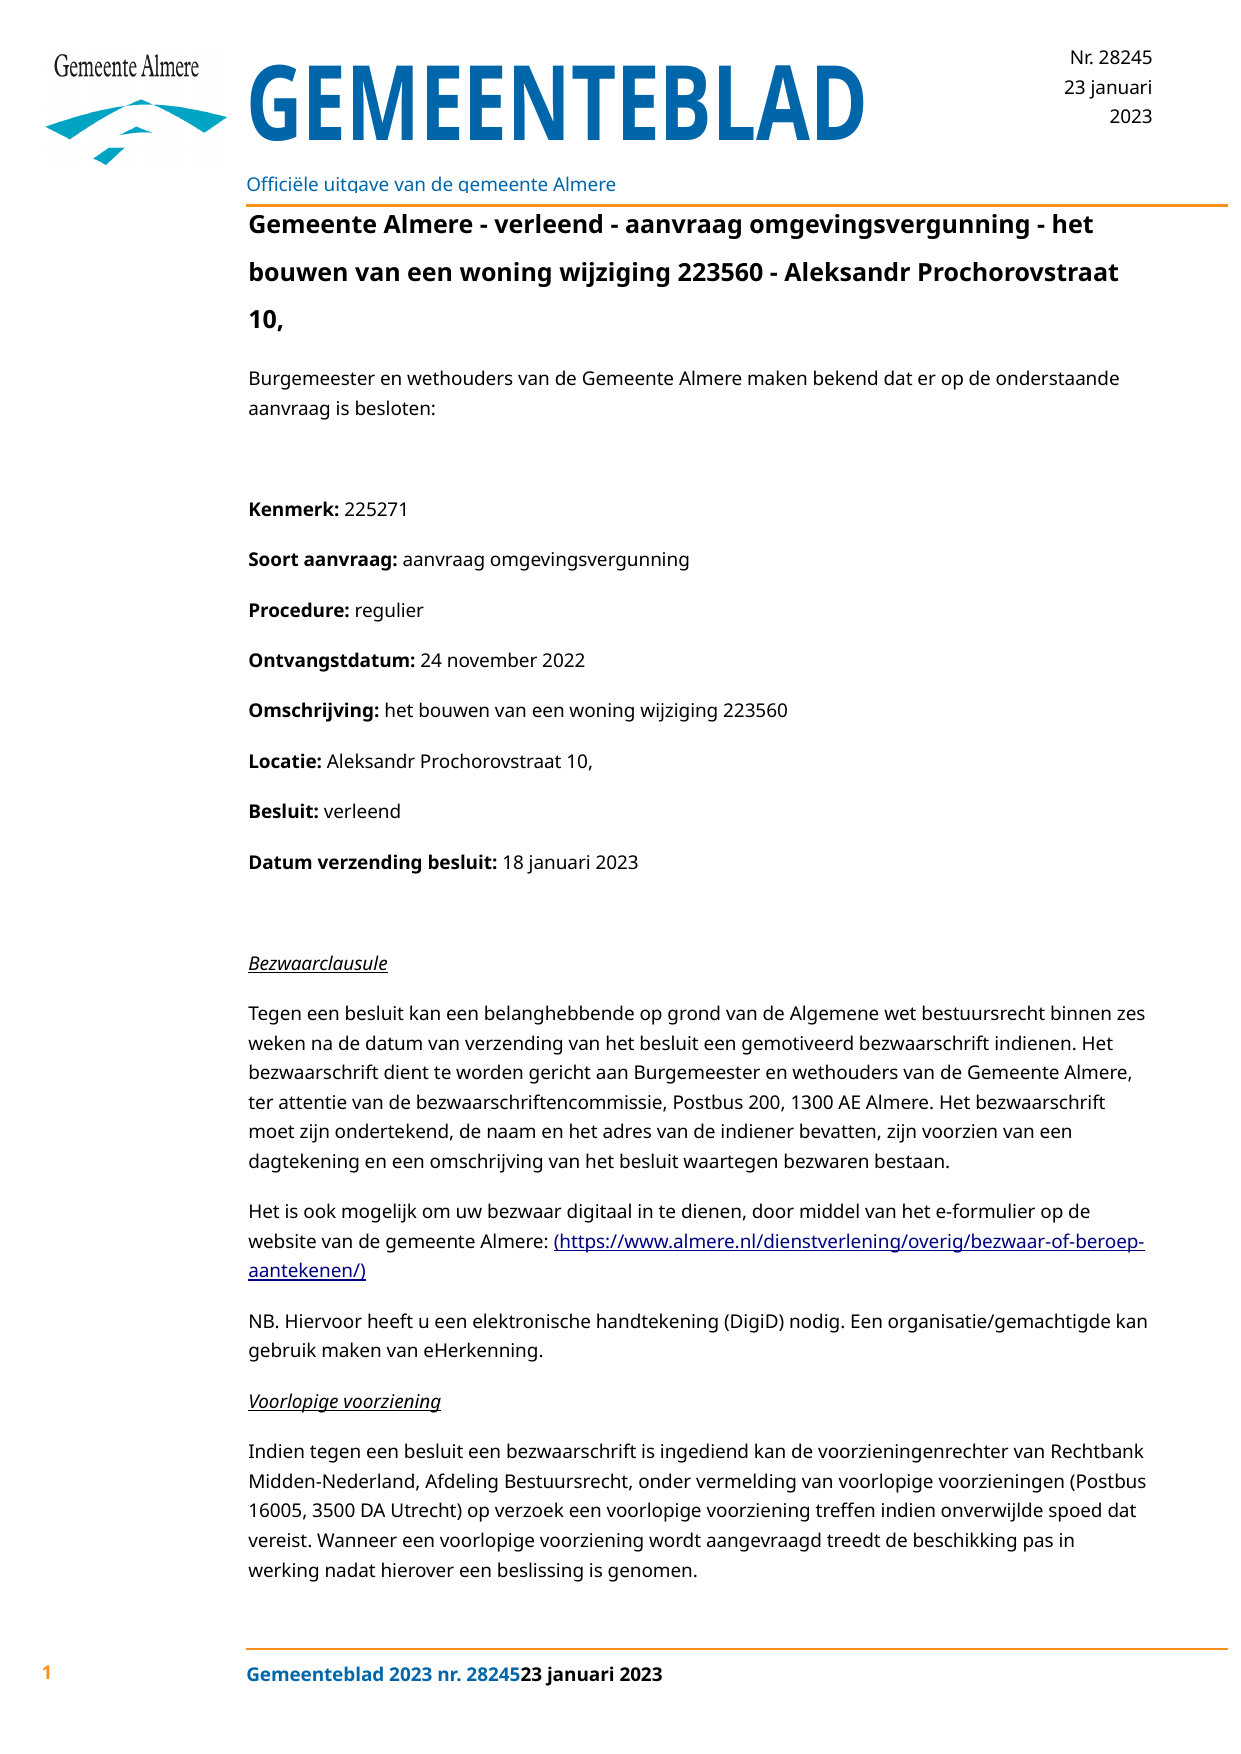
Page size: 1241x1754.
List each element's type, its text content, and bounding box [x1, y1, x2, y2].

text Tegen een besluit kan een belanghebbende op grond van de Algemene wet bestuursrecht binnen zes weken na de datum van verzending van het besluit een gemotiveerd bezwaarschrift indienen. Het bezwaarschrift dient te worden gericht aan Burgemeester en wethouders van de Gemeente Almere, ter attentie van de bezwaarschriftencommissie, Postbus 200, 1300 AE Almere. Het bezwaarschrift moet zijn ondertekend, de naam en het adres van de indiener bevatten, zijn voorzien van een dagtekening en een omschrijving van het besluit waartegen bezwaren bestaan. [248, 1000, 1152, 1174]
text Burgemeester en wethouders van de Gemeente Almere maken bekend dat er op de onderstaande aanvraag is besloten: [248, 366, 1152, 421]
text Het is ook mogelijk om uw bezwaar digitaal in te dienen, door middel van het e-formulier op de website van de gemeente Almere: (https://www.almere.nl/dienstverlening/overig/bezwaar-of-beroep-aantekenen/) [248, 1198, 1152, 1283]
text Soort aanvraag: aanvraag omgevingsvergunning [248, 546, 1152, 572]
text Locatie: Aleksandr Prochorovstraat 10, [248, 748, 1152, 774]
picture [41, 47, 231, 172]
text NB. Hiervoor heeft u een elektronische handtekening (DigiD) nodig. Een organisatie/gemachtigde kan gebruik maken van eHerkenning. [248, 1308, 1152, 1363]
text Gemeente Almere - verleend - aanvraag omgevingsvergunning - het bouwen van een woning wijziging 223560 - Aleksandr Prochorovstraat 10, [248, 207, 1152, 336]
text Omschrijving: het bouwen van een woning wijziging 223560 [248, 698, 1152, 723]
text Bezwaarclausule [248, 950, 1152, 975]
text Indien tegen een besluit een bezwaarschrift is ingediend kan de voorzieningenrechter van Rechtbank Midden-Nederland, Afdeling Bestuursrecht, onder vermelding van voorlopige voorzieningen (Postbus 16005, 3500 DA Utrecht) op verzoek een voorlopige voorziening treffen indien onverwijlde spoed dat vereist. Wanneer een voorlopige voorziening wordt aangevraagd treedt de beschikking pas in werking nadat hierover een beslissing is genomen. [248, 1438, 1152, 1582]
text Voorlopige voorziening [248, 1388, 1152, 1414]
text Procedure: regulier [248, 597, 1152, 622]
text Besluit: verleend [248, 798, 1152, 824]
text Ontvangstdatum: 24 november 2022 [248, 647, 1152, 673]
text Datum verzending besluit: 18 januari 2023 [248, 849, 1152, 874]
text Kenmerk: 225271 [248, 496, 1152, 522]
